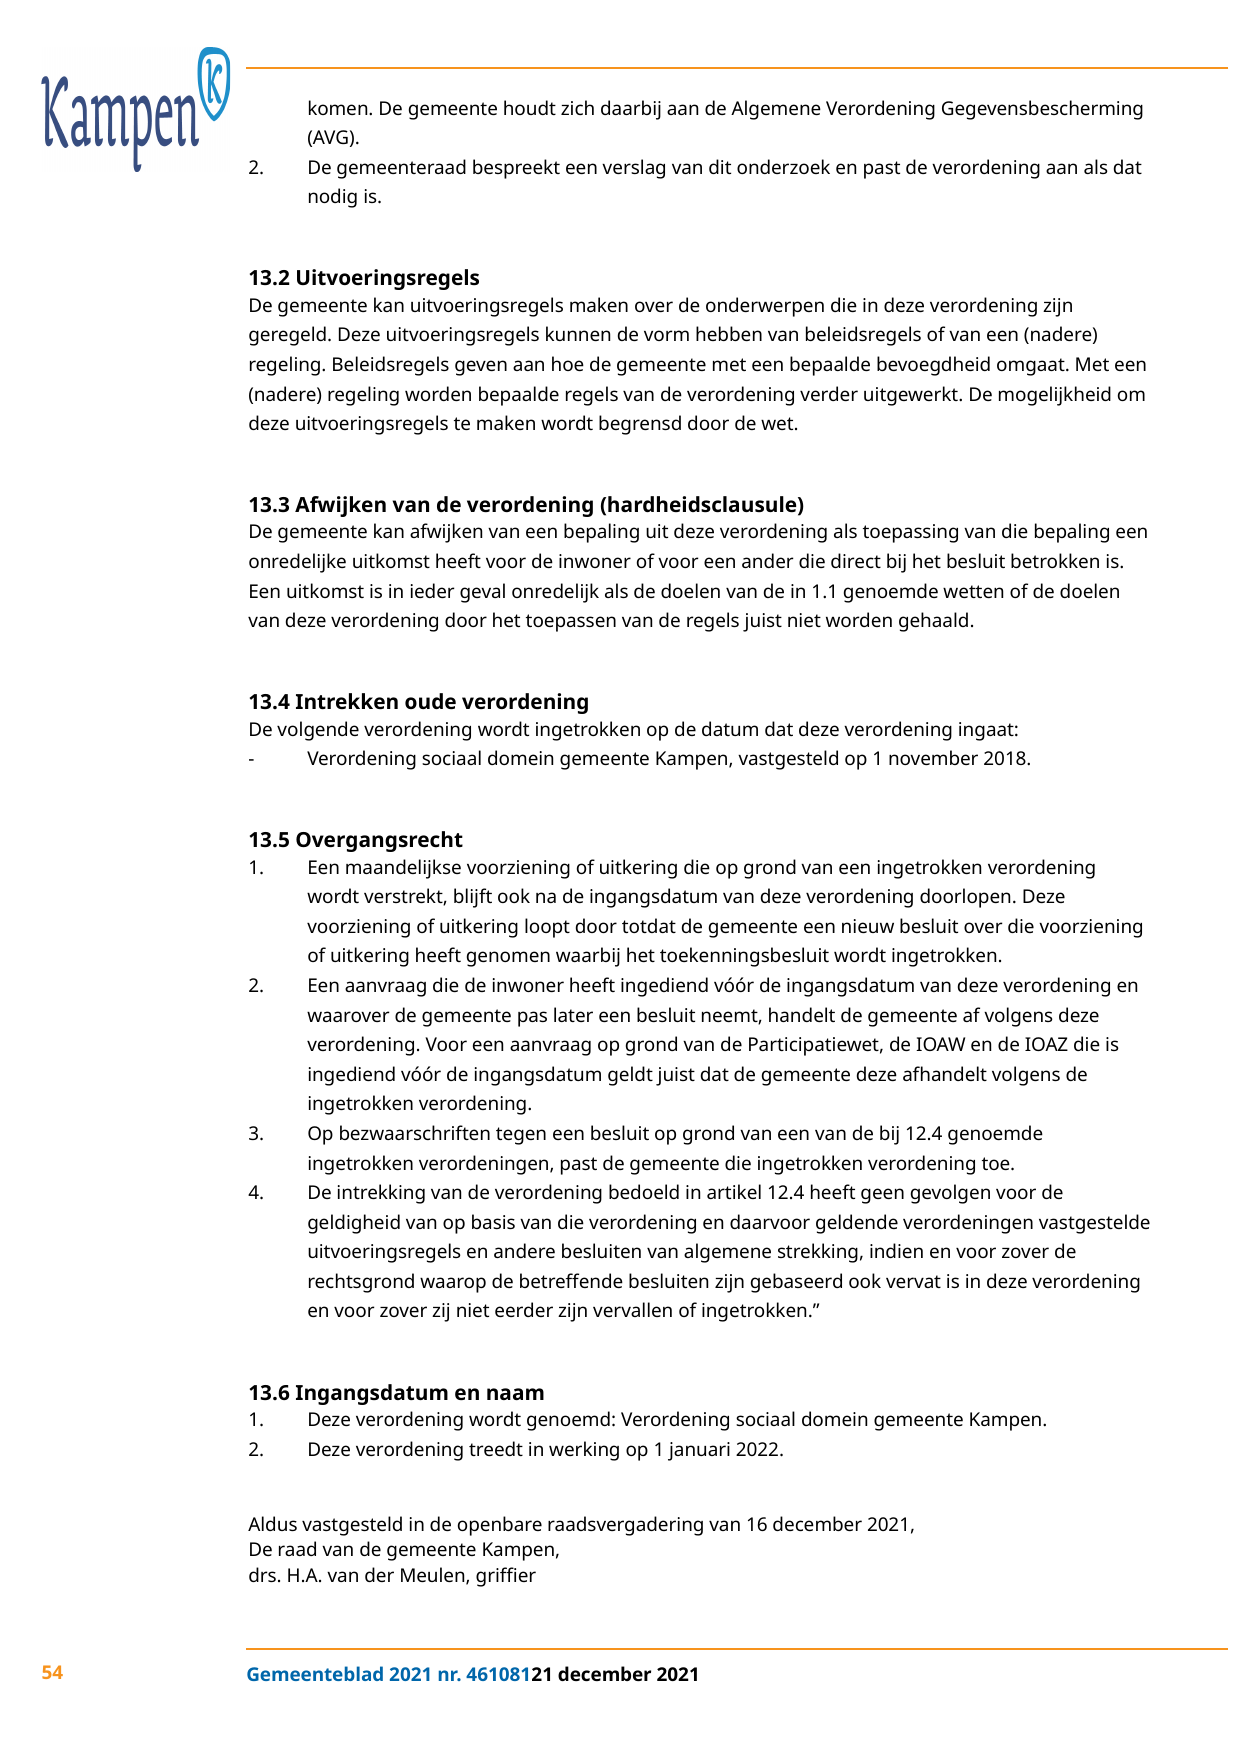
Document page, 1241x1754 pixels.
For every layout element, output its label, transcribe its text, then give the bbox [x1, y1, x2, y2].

list Deze verordening wordt genoemd: Verordening sociaal domein gemeente Kampen. [248, 1406, 1152, 1432]
text De gemeente kan afwijken van een bepaling uit deze verordening als toepassing van die bepaling een onredelijke uitkomst heeft voor de inwoner of voor een ander die direct bij het besluit betrokken is. Een uitkomst is in ieder geval onredelijk als de doelen van de in 1.1 genoemde wetten of de doelen van deze verordening door het toepassen van de regels juist niet worden gehaald. [248, 519, 1152, 633]
text Aldus vastgesteld in de openbare raadsvergadering van 16 december 2021, [248, 1511, 1152, 1537]
list Een maandelijkse voorziening of uitkering die op grond van een ingetrokken verordening wordt verstrekt, blijft ook na de ingangsdatum van deze verordening doorlopen. Deze voorziening of uitkering loopt door totdat de gemeente een nieuw besluit over die voorziening of uitkering heeft genomen waarbij het toekenningsbesluit wordt ingetrokken. [248, 854, 1152, 968]
list komen. De gemeente houdt zich daarbij aan de Algemene Verordening Gegevensbescherming (AVG). [248, 95, 1152, 150]
text De volgende verordening wordt ingetrokken op de datum dat deze verordening ingaat: [248, 716, 1152, 742]
text 13.3 Afwijken van de verordening (hardheidsclausule) [248, 490, 1152, 519]
text 13.5 Overgangsrecht [248, 826, 1152, 854]
text 13.4 Intrekken oude verordening [248, 687, 1152, 716]
list Deze verordening treedt in werking op 1 januari 2022. [248, 1436, 1152, 1461]
picture [41, 47, 231, 172]
list Verordening sociaal domein gemeente Kampen, vastgesteld op 1 november 2018. [248, 746, 1152, 771]
text 13.2 Uitvoeringsregels [248, 263, 1152, 292]
list Op bezwaarschriften tegen een besluit op grond van een van de bij 12.4 genoemde ingetrokken verordeningen, past de gemeente die ingetrokken verordening toe. [248, 1120, 1152, 1176]
list De gemeenteraad bespreekt een verslag van dit onderzoek en past de verordening aan als dat nodig is. [248, 154, 1152, 209]
text 13.6 Ingangsdatum en naam [248, 1378, 1152, 1406]
list Een aanvraag die de inwoner heeft ingediend vóór de ingangsdatum van deze verordening en waarover de gemeente pas later een besluit neemt, handelt de gemeente af volgens deze verordening. Voor een aanvraag op grond van de Participatiewet, de IOAW en de IOAZ die is ingediend vóór de ingangsdatum geldt juist dat de gemeente deze afhandelt volgens de ingetrokken verordening. [248, 972, 1152, 1116]
text De raad van de gemeente Kampen, [248, 1537, 1152, 1562]
list De intrekking van de verordening bedoeld in artikel 12.4 heeft geen gevolgen voor de geldigheid van op basis van die verordening en daarvoor geldende verordeningen vastgestelde uitvoeringsregels en andere besluiten van algemene strekking, indien en voor zover de rechtsgrond waarop de betreffende besluiten zijn gebaseerd ook vervat is in deze verordening en voor zover zij niet eerder zijn vervallen of ingetrokken.” [248, 1179, 1152, 1323]
text drs. H.A. van der Meulen, griffier [248, 1562, 1152, 1588]
text De gemeente kan uitvoeringsregels maken over de onderwerpen die in deze verordening zijn geregeld. Deze uitvoeringsregels kunnen de vorm hebben van beleidsregels of van een (nadere) regeling. Beleidsregels geven aan hoe de gemeente met een bepaalde bevoegdheid omgaat. Met een (nadere) regeling worden bepaalde regels van de verordening verder uitgewerkt. De mogelijkheid om deze uitvoeringsregels te maken wordt begrensd door de wet. [248, 292, 1152, 436]
